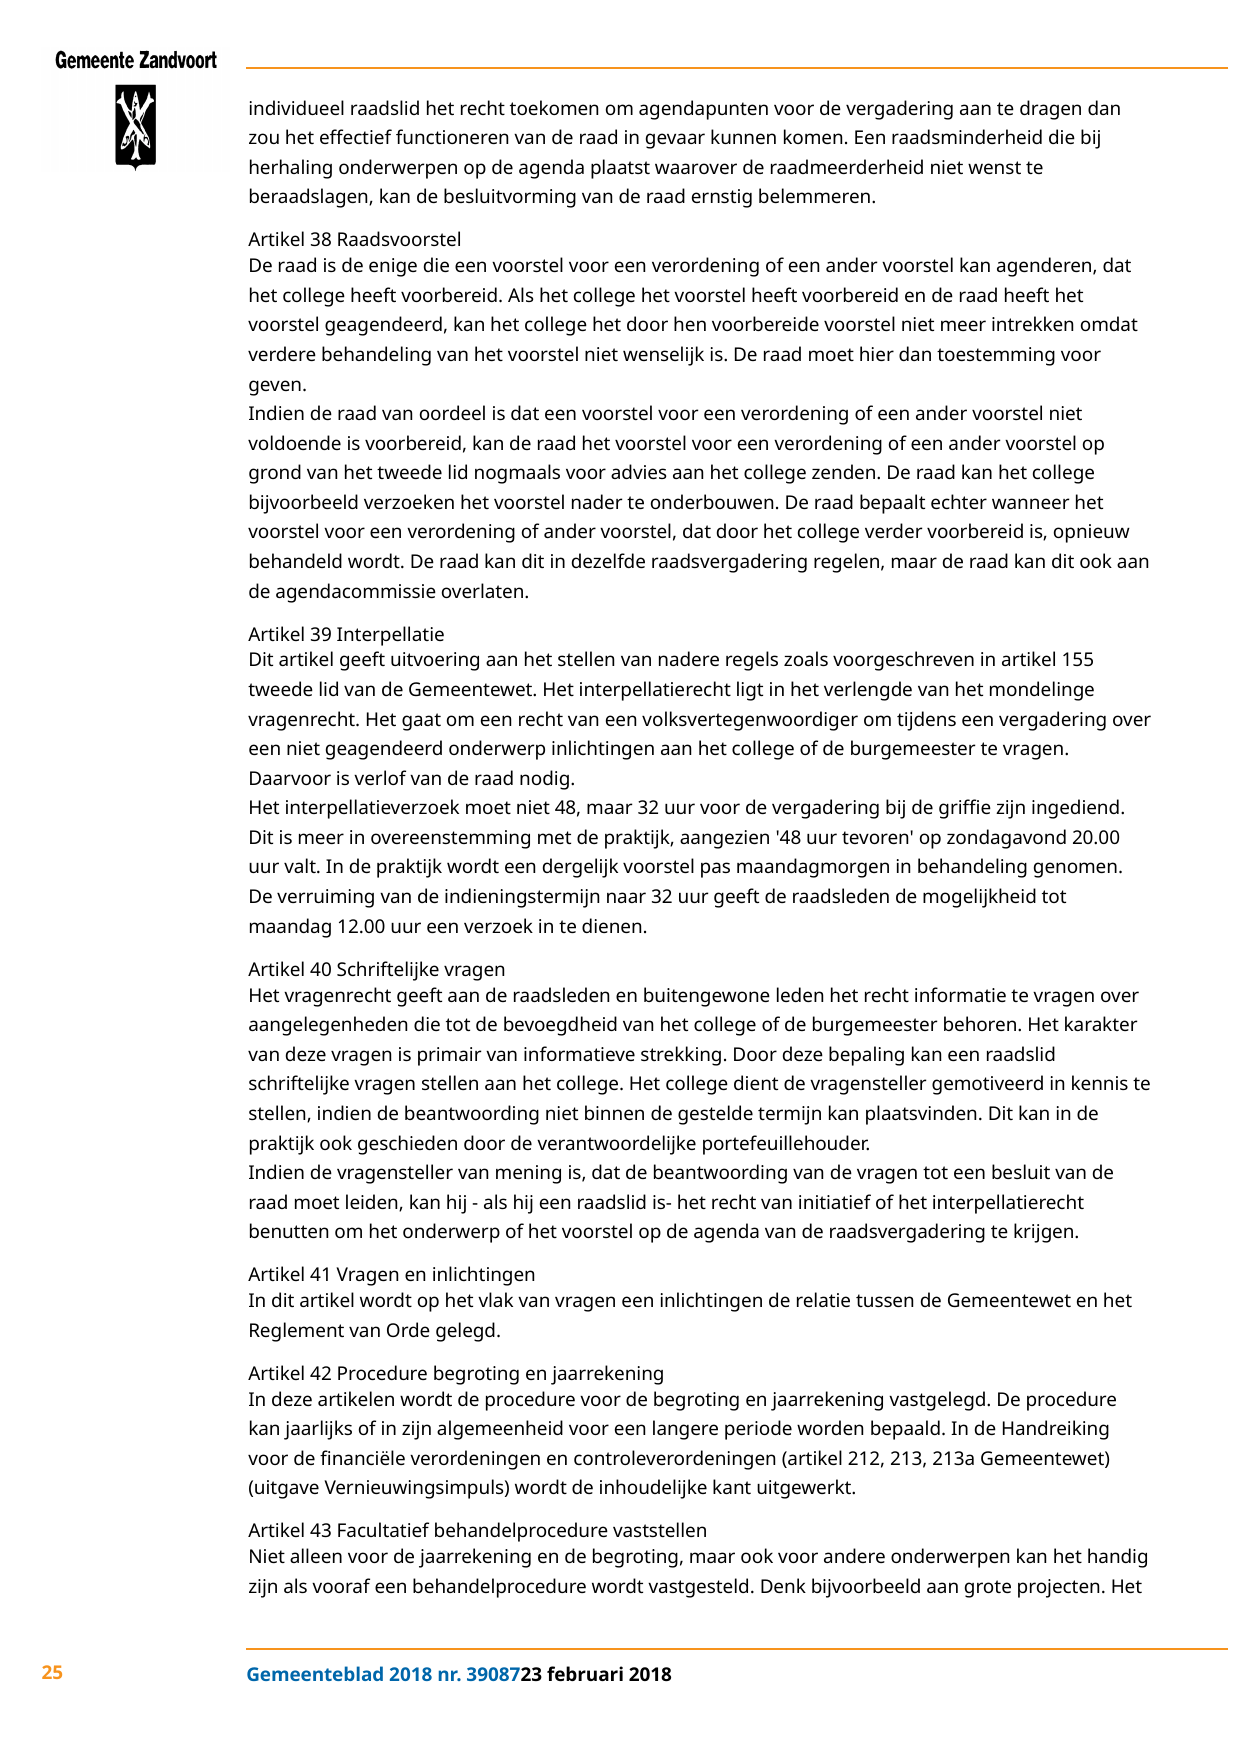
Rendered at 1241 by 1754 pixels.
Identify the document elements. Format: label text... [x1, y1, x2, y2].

text Indien de vragensteller van mening is, dat de beantwoording van de vragen tot een besluit van de raad moet leiden, kan hij - als hij een raadslid is- het recht van initiatief of het interpellatierecht benutten om het onderwerp of het voorstel op de agenda van de raadsvergadering te krijgen. [248, 1159, 1152, 1244]
text Niet alleen voor de jaarrekening en de begroting, maar ook voor andere onderwerpen kan het handig zijn als vooraf een behandelprocedure wordt vastgesteld. Denk bijvoorbeeld aan grote projecten. Het [248, 1543, 1152, 1599]
text Dit artikel geeft uitvoering aan het stellen van nadere regels zoals voorgeschreven in artikel 155 tweede lid van de Gemeentewet. Het interpellatierecht ligt in het verlengde van het mondelinge vragenrecht. Het gaat om een recht van een volksvertegenwoordiger om tijdens een vergadering over een niet geagendeerd onderwerp inlichtingen aan het college of de burgemeester te vragen. Daarvoor is verlof van de raad nodig. [248, 647, 1152, 791]
text Artikel 38 Raadsvoorstel [248, 227, 1152, 252]
text Artikel 41 Vragen en inlichtingen [248, 1262, 1152, 1287]
text Artikel 39 Interpellatie [248, 621, 1152, 647]
text Het vragenrecht geeft aan de raadsleden en buitengewone leden het recht informatie te vragen over aangelegenheden die tot de bevoegdheid van het college of de burgemeester behoren. Het karakter van deze vragen is primair van informatieve strekking. Door deze bepaling kan een raadslid schriftelijke vragen stellen aan het college. Het college dient de vragensteller gemotiveerd in kennis te stellen, indien de beantwoording niet binnen de gestelde termijn kan plaatsvinden. Dit kan in de praktijk ook geschieden door de verantwoordelijke portefeuillehouder. [248, 982, 1152, 1155]
text Artikel 40 Schriftelijke vragen [248, 956, 1152, 982]
text Indien de raad van oordeel is dat een voorstel voor een verordening of een ander voorstel niet voldoende is voorbereid, kan de raad het voorstel voor een verordening of een ander voorstel op grond van het tweede lid nogmaals voor advies aan het college zenden. De raad kan het college bijvoorbeeld verzoeken het voorstel nader te onderbouwen. De raad bepaalt echter wanneer het voorstel voor een verordening of ander voorstel, dat door het college verder voorbereid is, opnieuw behandeld wordt. De raad kan dit in dezelfde raadsvergadering regelen, maar de raad kan dit ook aan de agendacommissie overlaten. [248, 400, 1152, 603]
text Het interpellatieverzoek moet niet 48, maar 32 uur voor de vergadering bij de griffie zijn ingediend. Dit is meer in overeenstemming met de praktijk, aangezien '48 uur tevoren' op zondagavond 20.00 uur valt. In de praktijk wordt een dergelijk voorstel pas maandagmorgen in behandeling genomen. De verruiming van de indieningstermijn naar 32 uur geeft de raadsleden de mogelijkheid tot maandag 12.00 uur een verzoek in te dienen. [248, 794, 1152, 939]
text individueel raadslid het recht toekomen om agendapunten voor de vergadering aan te dragen dan zou het effectief functioneren van de raad in gevaar kunnen komen. Een raadsminderheid die bij herhaling onderwerpen op de agenda plaatst waarover de raadmeerderheid niet wenst te beraadslagen, kan de besluitvorming van de raad ernstig belemmeren. [248, 95, 1152, 209]
text Artikel 42 Procedure begroting en jaarrekening [248, 1360, 1152, 1386]
text Artikel 43 Facultatief behandelprocedure vaststellen [248, 1518, 1152, 1543]
picture [41, 47, 231, 172]
text De raad is de enige die een voorstel voor een verordening of een ander voorstel kan agenderen, dat het college heeft voorbereid. Als het college het voorstel heeft voorbereid en de raad heeft het voorstel geagendeerd, kan het college het door hen voorbereide voorstel niet meer intrekken omdat verdere behandeling van het voorstel niet wenselijk is. De raad moet hier dan toestemming voor geven. [248, 252, 1152, 396]
text In deze artikelen wordt de procedure voor de begroting en jaarrekening vastgelegd. De procedure kan jaarlijks of in zijn algemeenheid voor een langere periode worden bepaald. In de Handreiking voor de financiële verordeningen en controleverordeningen (artikel 212, 213, 213a Gemeentewet) (uitgave Vernieuwingsimpuls) wordt de inhoudelijke kant uitgewerkt. [248, 1386, 1152, 1500]
text In dit artikel wordt op het vlak van vragen een inlichtingen de relatie tussen de Gemeentewet en het Reglement van Orde gelegd. [248, 1287, 1152, 1343]
